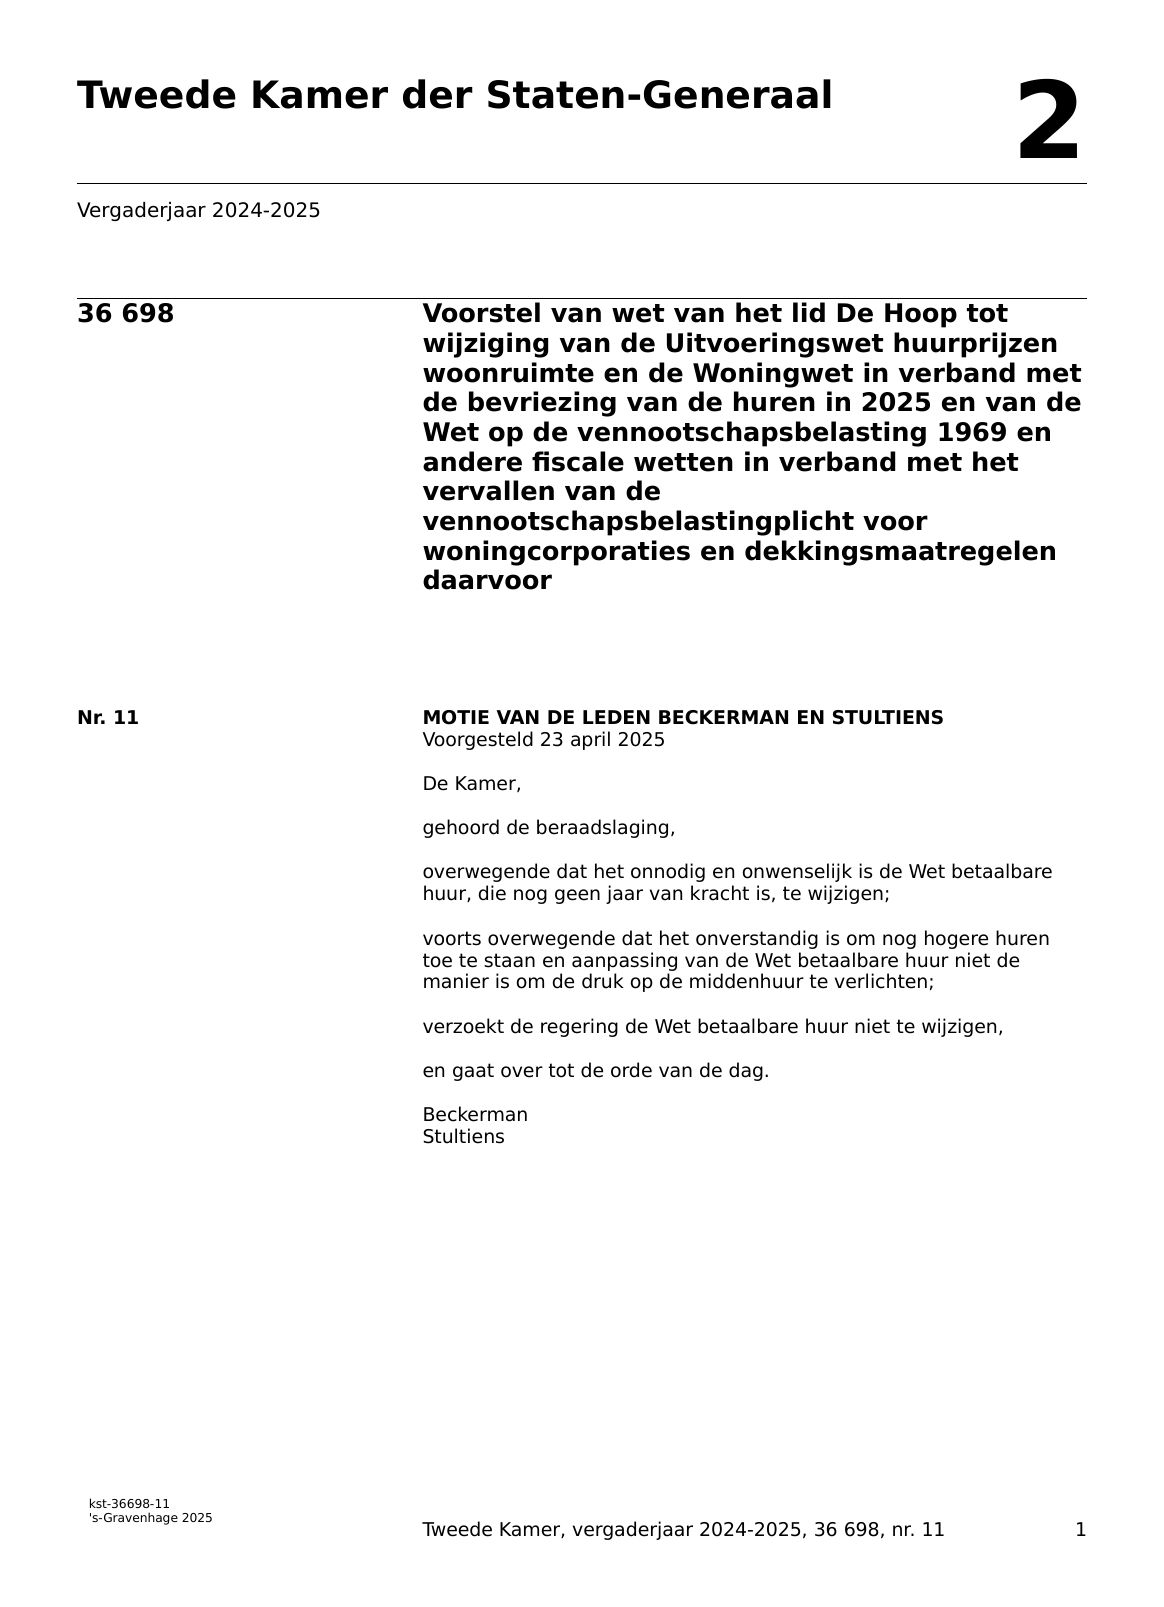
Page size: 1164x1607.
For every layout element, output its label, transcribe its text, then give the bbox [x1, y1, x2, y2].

text en gaat over tot de orde van de dag. [422, 1060, 1087, 1082]
text Voorgesteld 23 april 2025 [422, 729, 1087, 751]
table_header 2 [886, 59, 1087, 183]
table_header Tweede Kamer der Staten-Generaal [77, 59, 886, 183]
text gehoord de beraadslaging, [422, 817, 1087, 839]
subtitle Nr. 11 MOTIE VAN DE LEDEN BECKERMAN EN STULTIENS [77, 707, 1087, 729]
text kst-36698-11 [88, 1497, 323, 1511]
text 's-Gravenhage 2025 [88, 1511, 323, 1525]
text De Kamer, [422, 773, 1087, 795]
text overwegende dat het onnodig en onwenselijk is de Wet betaalbare huur, die nog geen jaar van kracht is, te wijzigen; [422, 861, 1087, 905]
text Beckerman [422, 1104, 1087, 1126]
text voorts overwegende dat het onverstandig is om nog hogere huren toe te staan en aanpassing van de Wet betaalbare huur niet de manier is om de druk op de middenhuur te verlichten; [422, 927, 1087, 993]
text Stultiens [422, 1126, 1087, 1148]
text verzoekt de regering de Wet betaalbare huur niet te wijzigen, [422, 1016, 1087, 1038]
table_cell Vergaderjaar 2024-2025 [77, 184, 1087, 298]
subtitle 36 698 Voorstel van wet van het lid De Hoop tot wijziging van de Uitvoeringswet huurprijzen woonruimte en de Woningwet in verband met de bevriezing van de huren in 2025 en van de Wet op de vennootschapsbelasting 1969 en andere fiscale wetten in verband met het vervallen van de vennootschapsbelastingplicht voor woningcorporaties en dekkingsmaatregelen daarvoor [77, 299, 1087, 596]
